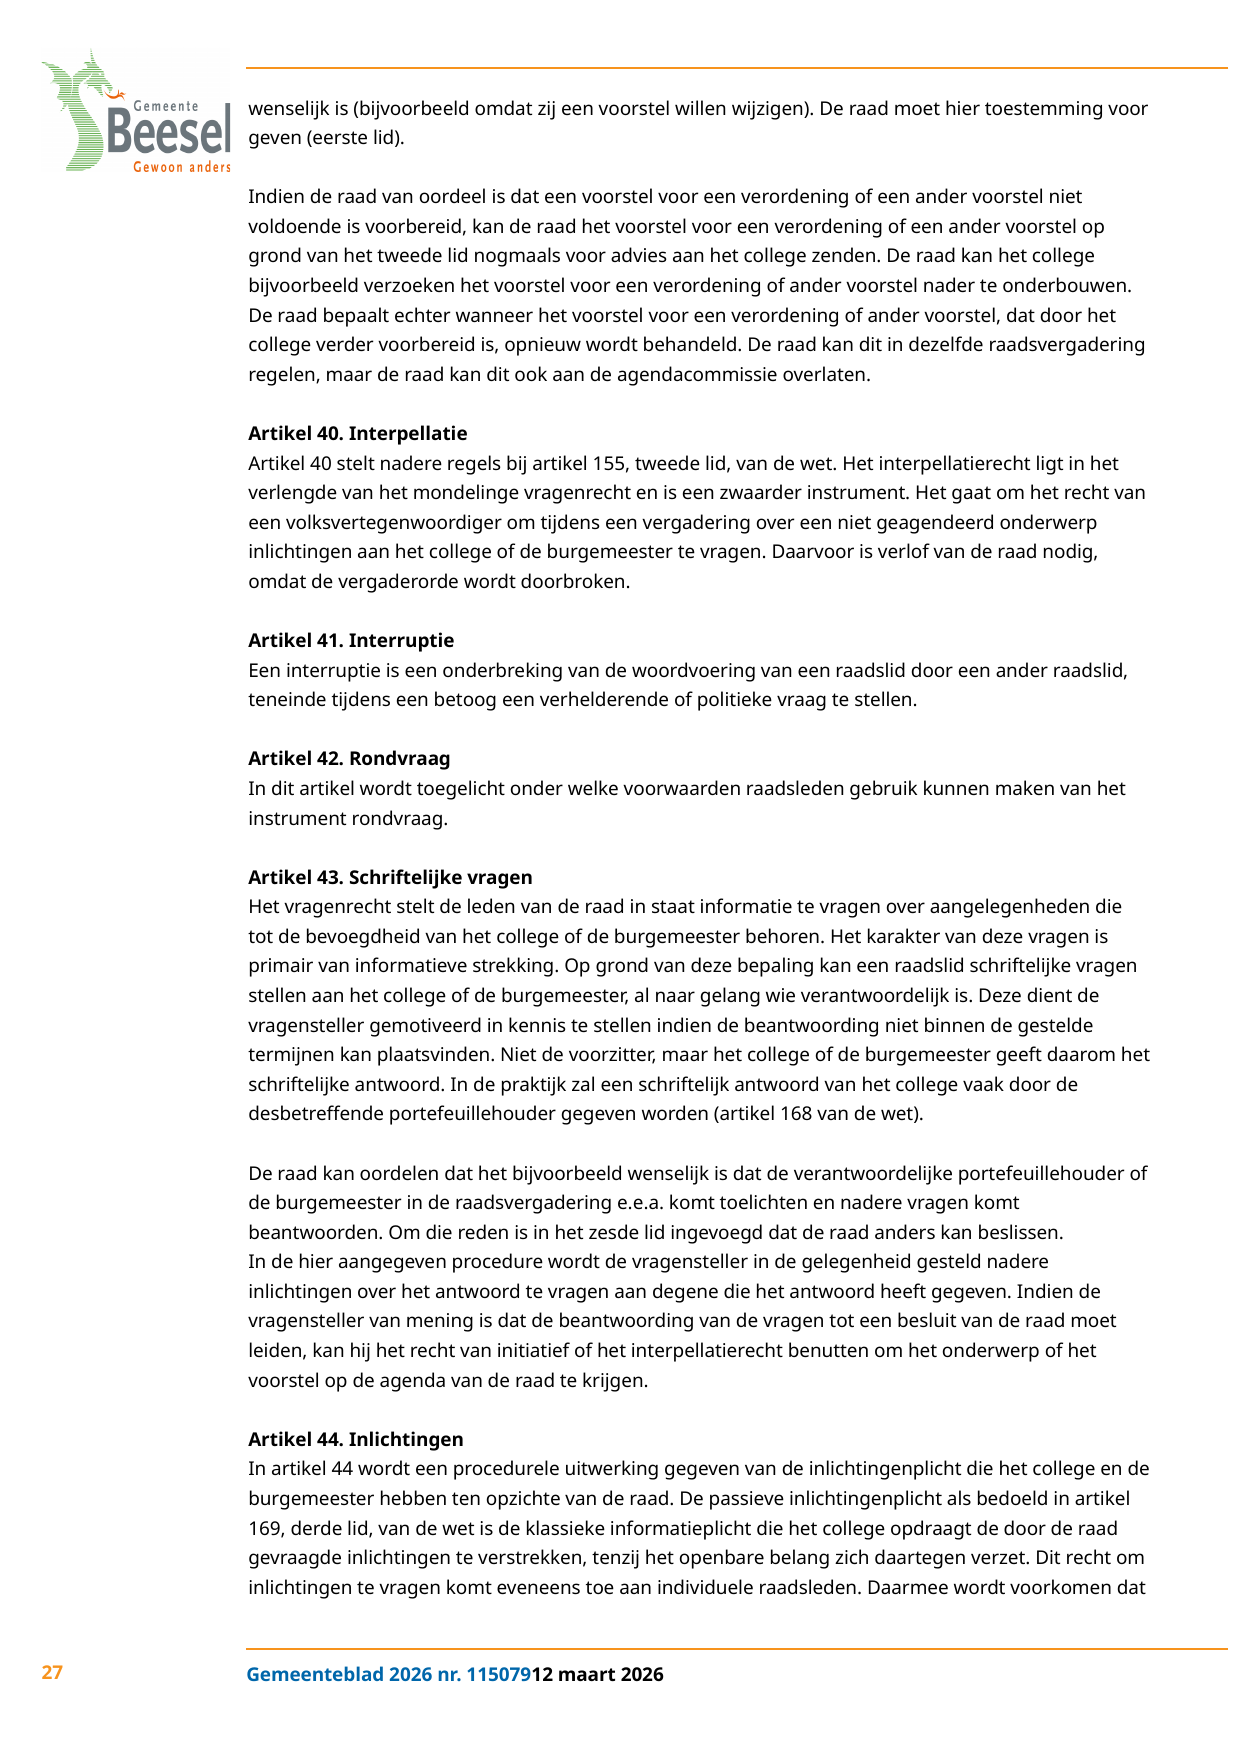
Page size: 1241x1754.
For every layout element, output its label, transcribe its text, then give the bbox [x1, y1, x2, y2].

text In dit artikel wordt toegelicht onder welke voorwaarden raadsleden gebruik kunnen maken van het instrument rondvraag. [248, 775, 1152, 831]
text In de hier aangegeven procedure wordt de vragensteller in de gelegenheid gesteld nadere inlichtingen over het antwoord te vragen aan degene die het antwoord heeft gegeven. Indien de vragensteller van mening is dat de beantwoording van de vragen tot een besluit van de raad moet leiden, kan hij het recht van initiatief of het interpellatierecht benutten om het onderwerp of het voorstel op de agenda van de raad te krijgen. [248, 1248, 1152, 1393]
text Artikel 40 stelt nadere regels bij artikel 155, tweede lid, van de wet. Het interpellatierecht ligt in het verlengde van het mondelinge vragenrecht en is een zwaarder instrument. Het gaat om het recht van een volksvertegenwoordiger om tijdens een vergadering over een niet geagendeerd onderwerp inlichtingen aan het college of de burgemeester te vragen. Daarvoor is verlof van de raad nodig, omdat de vergaderorde wordt doorbroken. [248, 450, 1152, 594]
text De raad kan oordelen dat het bijvoorbeeld wenselijk is dat de verantwoordelijke portefeuillehouder of de burgemeester in de raadsvergadering e.e.a. komt toelichten en nadere vragen komt beantwoorden. Om die reden is in het zesde lid ingevoegd dat de raad anders kan beslissen. [248, 1160, 1152, 1245]
text Artikel 43. Schriftelijke vragen [248, 864, 1152, 890]
text In artikel 44 wordt een procedurele uitwerking gegeven van de inlichtingenplicht die het college en de burgemeester hebben ten opzichte van de raad. De passieve inlichtingenplicht als bedoeld in artikel 169, derde lid, van de wet is de klassieke informatieplicht die het college opdraagt de door de raad gevraagde inlichtingen te verstrekken, tenzij het openbare belang zich daartegen verzet. Dit recht om inlichtingen te vragen komt eveneens toe aan individuele raadsleden. Daarmee wordt voorkomen dat [248, 1456, 1152, 1600]
text Indien de raad van oordeel is dat een voorstel voor een verordening of een ander voorstel niet voldoende is voorbereid, kan de raad het voorstel voor een verordening of een ander voorstel op grond van het tweede lid nogmaals voor advies aan het college zenden. De raad kan het college bijvoorbeeld verzoeken het voorstel voor een verordening of ander voorstel nader te onderbouwen. De raad bepaalt echter wanneer het voorstel voor een verordening of ander voorstel, dat door het college verder voorbereid is, opnieuw wordt behandeld. De raad kan dit in dezelfde raadsvergadering regelen, maar de raad kan dit ook aan de agendacommissie overlaten. [248, 183, 1152, 387]
text Artikel 40. Interpellatie [248, 420, 1152, 446]
text Het vragenrecht stelt de leden van de raad in staat informatie te vragen over aangelegenheden die tot de bevoegdheid van het college of de burgemeester behoren. Het karakter van deze vragen is primair van informatieve strekking. Op grond van deze bepaling kan een raadslid schriftelijke vragen stellen aan het college of de burgemeester, al naar gelang wie verantwoordelijk is. Deze dient de vragensteller gemotiveerd in kennis te stellen indien de beantwoording niet binnen de gestelde termijnen kan plaatsvinden. Niet de voorzitter, maar het college of de burgemeester geeft daarom het schriftelijke antwoord. In de praktijk zal een schriftelijk antwoord van het college vaak door de desbetreffende portefeuillehouder gegeven worden (artikel 168 van de wet). [248, 893, 1152, 1126]
text Een interruptie is een onderbreking van de woordvoering van een raadslid door een ander raadslid, teneinde tijdens een betoog een verhelderende of politieke vraag te stellen. [248, 657, 1152, 712]
text Artikel 41. Interruptie [248, 627, 1152, 653]
text Artikel 44. Inlichtingen [248, 1426, 1152, 1452]
text Artikel 42. Rondvraag [248, 746, 1152, 771]
picture [41, 47, 231, 172]
text wenselijk is (bijvoorbeeld omdat zij een voorstel willen wijzigen). De raad moet hier toestemming voor geven (eerste lid). [248, 95, 1152, 150]
